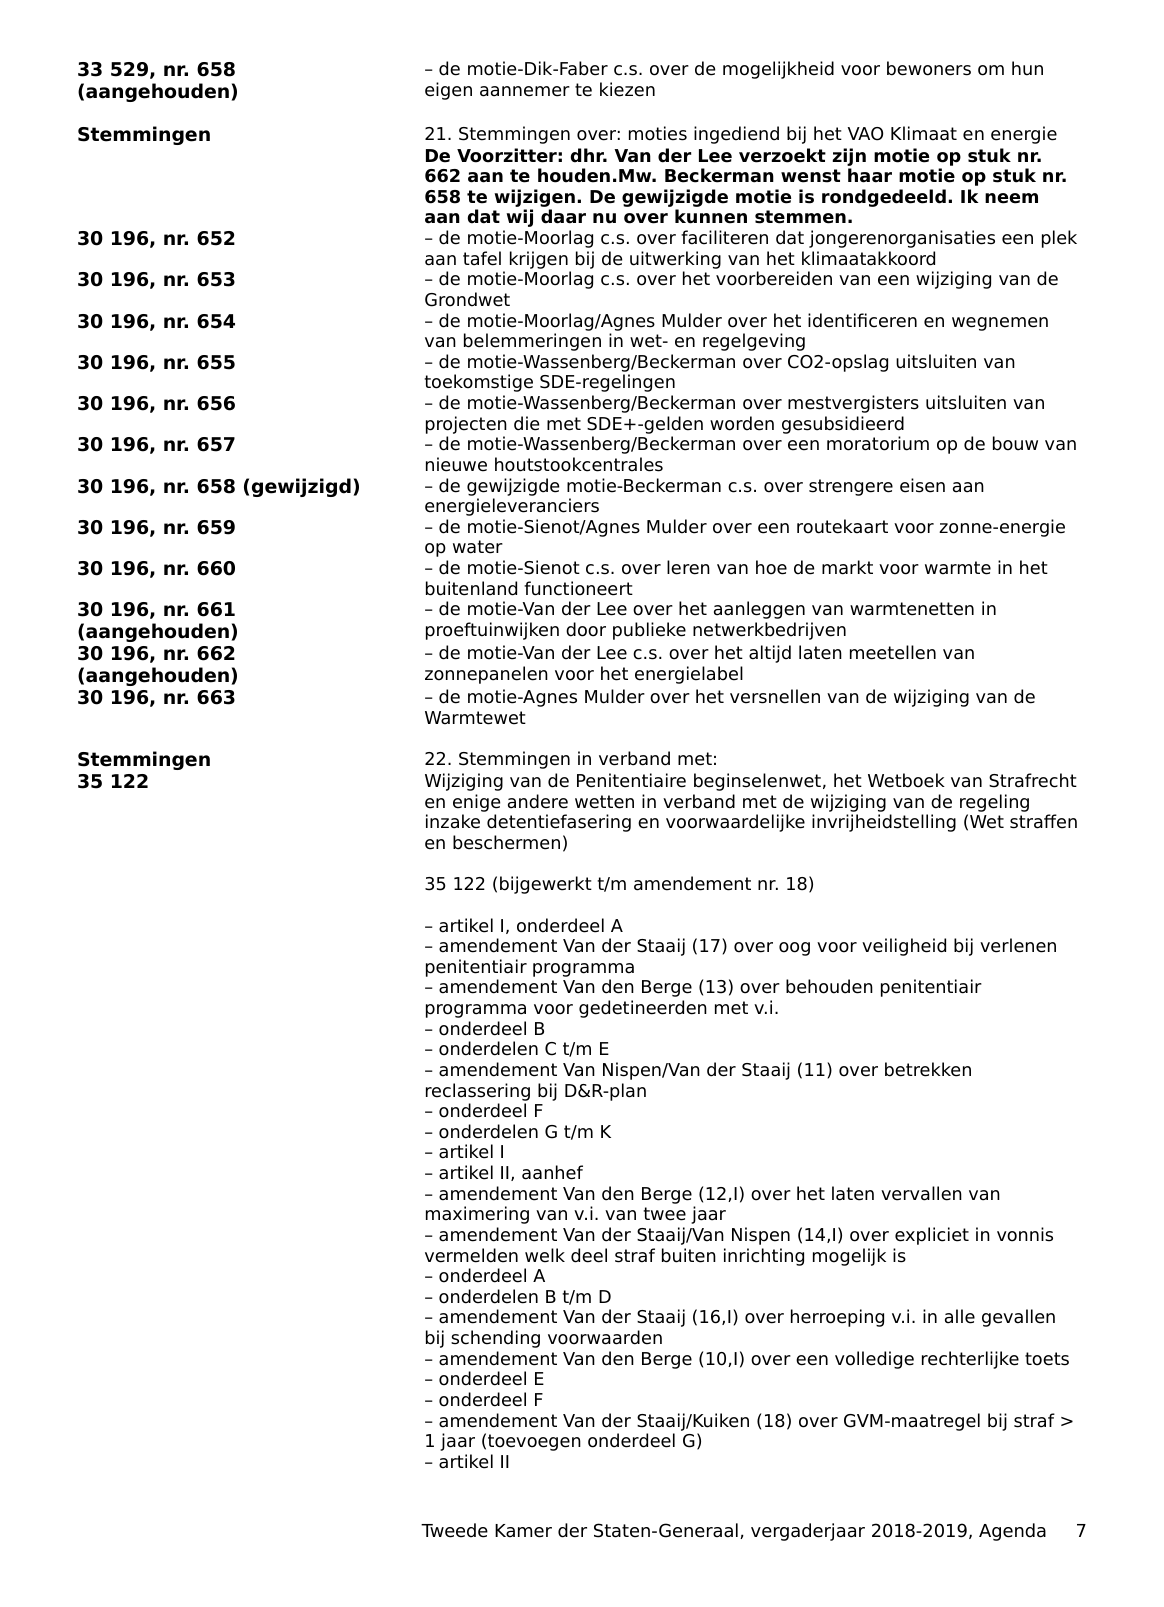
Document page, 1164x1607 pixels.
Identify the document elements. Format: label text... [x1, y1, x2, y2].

table_cell [77, 1287, 401, 1307]
table_cell – de gewijzigde motie-Beckerman c.s. over strengere eisen aan energieleveranciers [418, 476, 1087, 517]
table_cell – amendement Van Nispen/Van der Staaij (11) over betrekken reclassering bij D&R-plan [418, 1060, 1087, 1101]
table_cell – onderdelen B t/m D [418, 1287, 1087, 1307]
table_cell Wijziging van de Penitentiaire beginselenwet, het Wetboek van Strafrecht en enige andere wetten in verband met de wijziging van de regeling inzake detentiefasering en voorwaardelijke invrijheidstelling (Wet straffen en beschermen) [418, 771, 1087, 854]
table_cell [401, 352, 418, 393]
table_cell – de motie-Dik-Faber c.s. over de mogelijkheid voor bewoners om hun eigen aannemer te kiezen [418, 59, 1087, 103]
table_cell [401, 59, 418, 103]
table_cell [401, 854, 418, 874]
table_cell – de motie-Sienot c.s. over leren van hoe de markt voor warmte in het buitenland functioneert [418, 558, 1087, 599]
table_cell [77, 1060, 401, 1101]
table_cell [77, 916, 401, 936]
table_cell [77, 103, 401, 124]
table_cell [401, 228, 418, 269]
table_cell [401, 936, 418, 977]
table_cell [401, 1122, 418, 1142]
table_cell 30 196, nr. 658 (gewijzigd) [77, 476, 401, 517]
table_cell [401, 1411, 418, 1452]
table_cell [401, 599, 418, 643]
table_cell – de motie-Van der Lee over het aanleggen van warmtenetten in proeftuinwijken door publieke netwerkbedrijven [418, 599, 1087, 643]
table_cell [77, 1369, 401, 1390]
table_cell [401, 916, 418, 936]
table_cell [401, 1287, 418, 1307]
table_cell 30 196, nr. 654 [77, 311, 401, 352]
table_cell – amendement Van der Staaij/Van Nispen (14,I) over expliciet in vonnis vermelden welk deel straf buiten inrichting mogelijk is [418, 1225, 1087, 1266]
table_cell [401, 269, 418, 311]
table_cell [401, 124, 418, 146]
table_cell 30 196, nr. 657 [77, 434, 401, 476]
table_cell [401, 1452, 418, 1472]
table_cell [401, 103, 418, 124]
table_cell – de motie-Agnes Mulder over het versnellen van de wijziging van de Warmtewet [418, 687, 1087, 728]
table_cell [401, 1101, 418, 1122]
table_cell [77, 874, 401, 895]
table_cell [401, 643, 418, 687]
table_cell [77, 1163, 401, 1184]
table_cell [77, 1308, 401, 1349]
table_cell [77, 978, 401, 1019]
table_cell [401, 749, 418, 771]
table_cell [401, 1039, 418, 1060]
table_cell [401, 1225, 418, 1266]
table_cell De Voorzitter: dhr. Van der Lee verzoekt zijn motie op stuk nr. 662 aan te houden.Mw. Beckerman wenst haar motie op stuk nr. 658 te wijzigen. De gewijzigde motie is rondgedeeld. Ik neem aan dat wij daar nu over kunnen stemmen. [418, 146, 1087, 228]
table_cell [401, 311, 418, 352]
table_cell – onderdeel F [418, 1390, 1087, 1411]
table_cell [77, 1390, 401, 1411]
table_cell 21. Stemmingen over: moties ingediend bij het VAO Klimaat en energie [418, 124, 1087, 146]
table_cell [77, 146, 401, 228]
table_cell [77, 1039, 401, 1060]
table_cell – artikel I, onderdeel A [418, 916, 1087, 936]
table_cell – amendement Van den Berge (12,I) over het laten vervallen van maximering van v.i. van twee jaar [418, 1184, 1087, 1225]
table_cell 30 196, nr. 652 [77, 228, 401, 269]
table_cell [77, 1122, 401, 1142]
table_cell – amendement Van der Staaij (16,I) over herroeping v.i. in alle gevallen bij schending voorwaarden [418, 1308, 1087, 1349]
table_cell – de motie-Wassenberg/Beckerman over CO2-opslag uitsluiten van toekomstige SDE-regelingen [418, 352, 1087, 393]
table_cell [401, 687, 418, 728]
table_cell – amendement Van den Berge (13) over behouden penitentiair programma voor gedetineerden met v.i. [418, 978, 1087, 1019]
table_cell [418, 854, 1087, 874]
table_cell [77, 895, 401, 916]
table_cell [77, 1101, 401, 1122]
table_cell 35 122 [77, 771, 401, 854]
table_cell [418, 729, 1087, 749]
table_cell [401, 434, 418, 476]
table_cell [401, 895, 418, 916]
table_cell – amendement Van der Staaij (17) over oog voor veiligheid bij verlenen penitentiair programma [418, 936, 1087, 977]
table_cell 22. Stemmingen in verband met: [418, 749, 1087, 771]
table_cell [418, 103, 1087, 124]
table_cell [401, 1060, 418, 1101]
table_cell – de motie-Moorlag c.s. over faciliteren dat jongerenorganisaties een plek aan tafel krijgen bij de uitwerking van het klimaatakkoord [418, 228, 1087, 269]
table_cell – artikel II, aanhef [418, 1163, 1087, 1184]
table_cell 30 196, nr. 653 [77, 269, 401, 311]
table_cell – de motie-Moorlag c.s. over het voorbereiden van een wijziging van de Grondwet [418, 269, 1087, 311]
table_cell [401, 771, 418, 854]
table_cell 30 196, nr. 661 (aangehouden) [77, 599, 401, 643]
table_cell [401, 978, 418, 1019]
table_cell [401, 1143, 418, 1163]
table_cell – amendement Van der Staaij/Kuiken (18) over GVM-maatregel bij straf > 1 jaar (toevoegen onderdeel G) [418, 1411, 1087, 1452]
table_cell [77, 1349, 401, 1369]
table_cell [401, 1390, 418, 1411]
table_cell 30 196, nr. 663 [77, 687, 401, 728]
table_cell [401, 558, 418, 599]
table_cell – onderdeel F [418, 1101, 1087, 1122]
table_cell [77, 1266, 401, 1287]
table_cell [401, 476, 418, 517]
table_cell – de motie-Wassenberg/Beckerman over mestvergisters uitsluiten van projecten die met SDE+-gelden worden gesubsidieerd [418, 393, 1087, 434]
table_cell [77, 1143, 401, 1163]
table_cell [401, 1184, 418, 1225]
table_cell – artikel II [418, 1452, 1087, 1472]
table_cell [401, 1163, 418, 1184]
table_cell [77, 1225, 401, 1266]
table_cell – onderdelen C t/m E [418, 1039, 1087, 1060]
table_cell [401, 1369, 418, 1390]
table_cell 30 196, nr. 662 (aangehouden) [77, 643, 401, 687]
table_cell [401, 729, 418, 749]
table_cell Stemmingen [77, 124, 401, 146]
table_cell 35 122 (bijgewerkt t/m amendement nr. 18) [418, 874, 1087, 895]
table_cell – de motie-Wassenberg/Beckerman over een moratorium op de bouw van nieuwe houtstookcentrales [418, 434, 1087, 476]
table_cell [401, 517, 418, 558]
table_cell 30 196, nr. 656 [77, 393, 401, 434]
table_cell – onderdeel A [418, 1266, 1087, 1287]
table_cell [77, 1184, 401, 1225]
table_cell 30 196, nr. 660 [77, 558, 401, 599]
table_cell – de motie-Sienot/Agnes Mulder over een routekaart voor zonne-energie op water [418, 517, 1087, 558]
table_cell [77, 854, 401, 874]
table_cell [401, 874, 418, 895]
table_cell [401, 1349, 418, 1369]
table_cell – onderdeel B [418, 1019, 1087, 1039]
table_cell [418, 895, 1087, 916]
table_cell 33 529, nr. 658 (aangehouden) [77, 59, 401, 103]
table_cell – de motie-Van der Lee c.s. over het altijd laten meetellen van zonnepanelen voor het energielabel [418, 643, 1087, 687]
table_cell – de motie-Moorlag/Agnes Mulder over het identificeren en wegnemen van belemmeringen in wet- en regelgeving [418, 311, 1087, 352]
table_cell – artikel I [418, 1143, 1087, 1163]
table_cell 30 196, nr. 659 [77, 517, 401, 558]
table_cell [401, 1308, 418, 1349]
table_cell [401, 1019, 418, 1039]
table_cell [77, 1411, 401, 1452]
table_cell [77, 729, 401, 749]
table_cell [401, 1266, 418, 1287]
table_cell Stemmingen [77, 749, 401, 771]
table_cell [401, 393, 418, 434]
table_cell – amendement Van den Berge (10,I) over een volledige rechterlijke toets [418, 1349, 1087, 1369]
table_cell [77, 936, 401, 977]
table_cell 30 196, nr. 655 [77, 352, 401, 393]
table_cell [77, 1452, 401, 1472]
table_cell – onderdelen G t/m K [418, 1122, 1087, 1142]
table_cell – onderdeel E [418, 1369, 1087, 1390]
table_cell [77, 1019, 401, 1039]
table_cell [401, 146, 418, 228]
